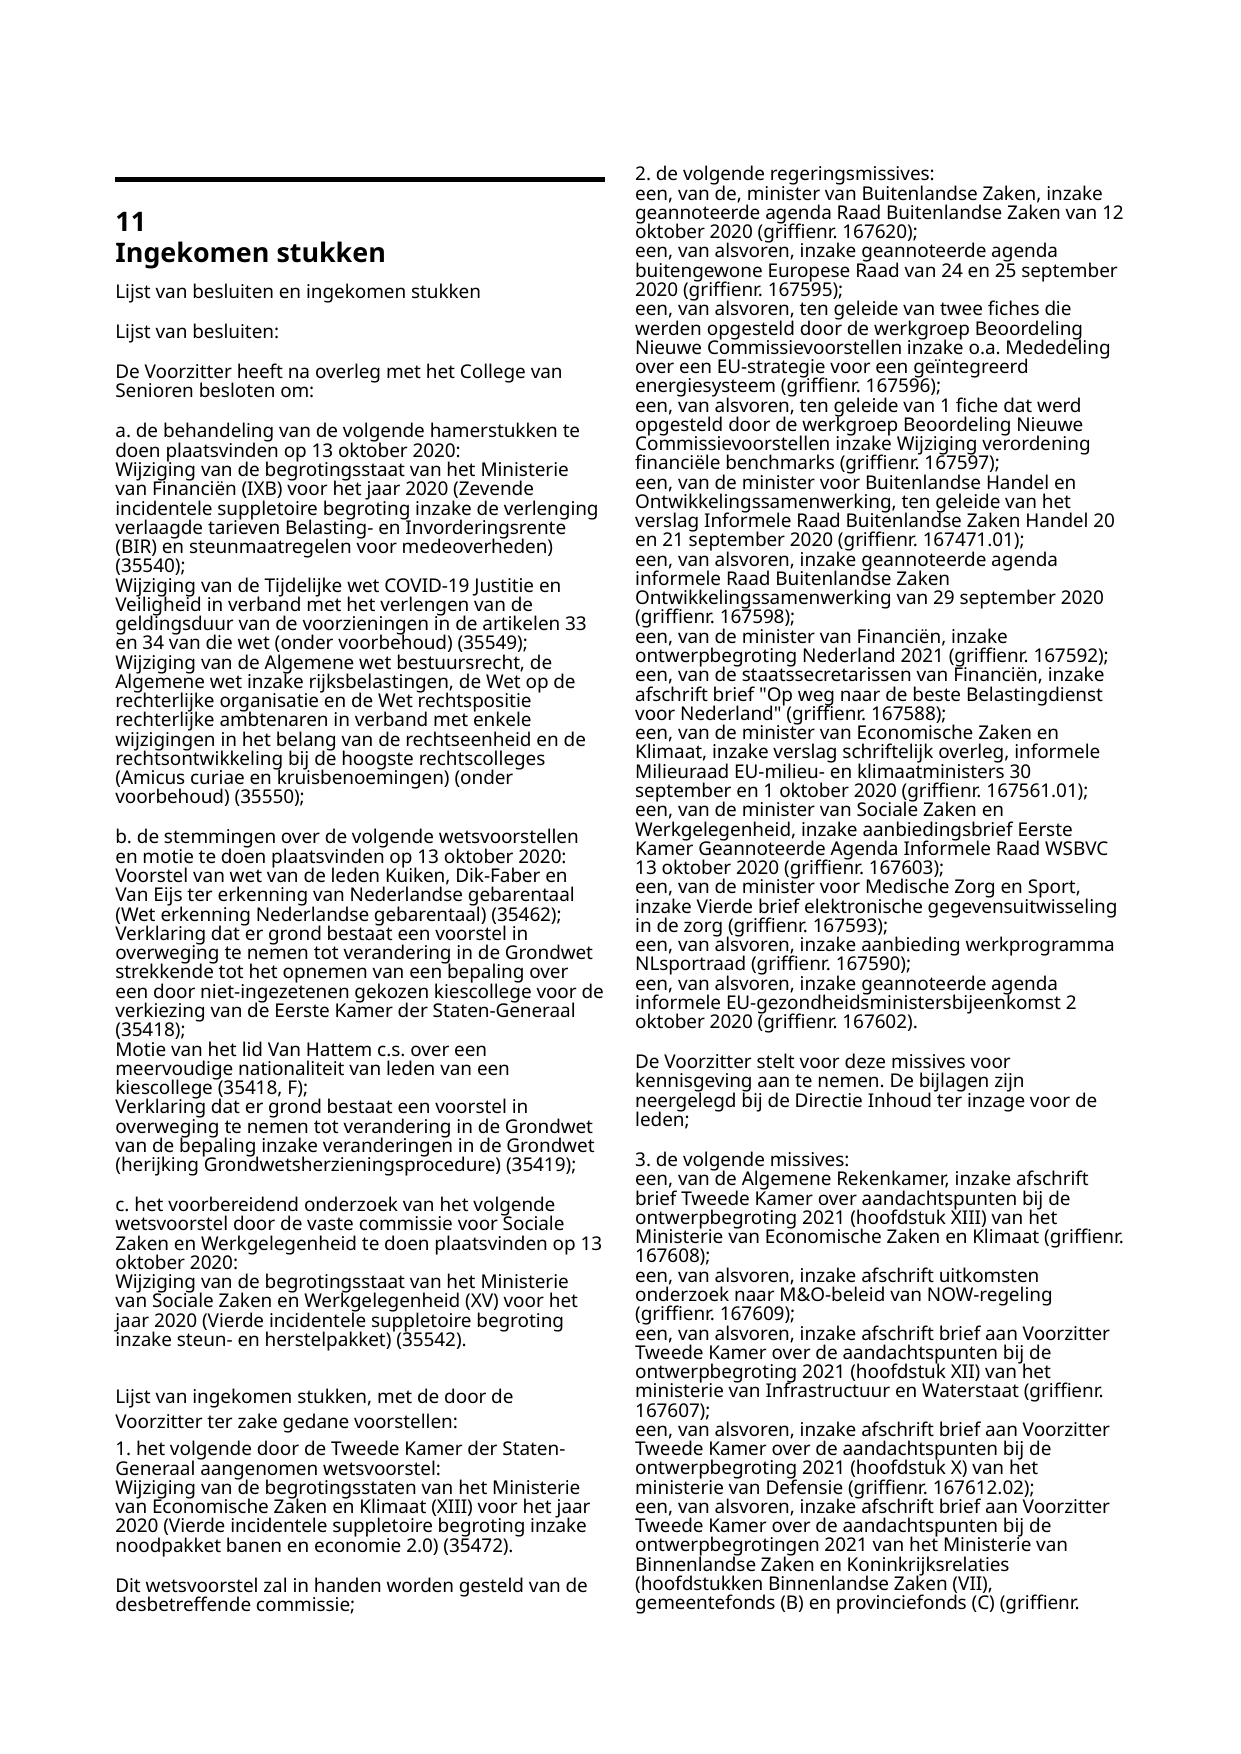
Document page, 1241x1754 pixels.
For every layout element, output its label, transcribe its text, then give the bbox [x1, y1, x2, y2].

text 2. de volgende regeringsmissives: [635, 165, 1125, 184]
text een, van alsvoren, inzake geannoteerde agenda informele EU-gezondheidsministersbijeenkomst 2 oktober 2020 (griffienr. 167602). [635, 975, 1125, 1032]
text 11 [115, 203, 605, 239]
text een, van de minister van Financiën, inzake ontwerpbegroting Nederland 2021 (griffienr. 167592); [635, 628, 1125, 666]
text 1. het volgende door de Tweede Kamer der Staten-Generaal aangenomen wetsvoorstel: [115, 1440, 605, 1479]
text een, van alsvoren, inzake afschrift brief aan Voorzitter Tweede Kamer over de aandachtspunten bij de ontwerpbegrotingen 2021 van het Ministerie van Binnenlandse Zaken en Koninkrijksrelaties (hoofdstukken Binnenlandse Zaken (VII), gemeentefonds (B) en provinciefonds (C) (griffienr. [635, 1498, 1125, 1613]
text Verklaring dat er grond bestaat een voorstel in overweging te nemen tot verandering in de Grondwet strekkende tot het opnemen van een bepaling over een door niet-ingezetenen gekozen kiescollege voor de verkiezing van de Eerste Kamer der Staten-Generaal (35418); [115, 925, 605, 1041]
text Verklaring dat er grond bestaat een voorstel in overweging te nemen tot verandering in de Grondwet van de bepaling inzake veranderingen in de Grondwet (herijking Grondwetsherzieningsprocedure) (35419); [115, 1098, 605, 1175]
text een, van de minister voor Buitenlandse Handel en Ontwikkelingssamenwerking, ten geleide van het verslag Informele Raad Buitenlandse Zaken Handel 20 en 21 september 2020 (griffienr. 167471.01); [635, 474, 1125, 551]
text c. het voorbereidend onderzoek van het volgende wetsvoorstel door de vaste commissie voor Sociale Zaken en Werkgelegenheid te doen plaatsvinden op 13 oktober 2020: [115, 1196, 605, 1273]
text Wijziging van de Algemene wet bestuursrecht, de Algemene wet inzake rijksbelastingen, de Wet op de rechterlijke organisatie en de Wet rechtspositie rechterlijke ambtenaren in verband met enkele wijzigingen in het belang van de rechtseenheid en de rechtsontwikkeling bij de hoogste rechtscolleges (Amicus curiae en kruisbenoemingen) (onder voorbehoud) (35550); [115, 654, 605, 808]
text een, van alsvoren, inzake aanbieding werkprogramma NLsportraad (griffienr. 167590); [635, 936, 1125, 975]
text 3. de volgende missives: [635, 1151, 1125, 1170]
text een, van alsvoren, inzake geannoteerde agenda buitengewone Europese Raad van 24 en 25 september 2020 (griffienr. 167595); [635, 242, 1125, 300]
text een, van de, minister van Buitenlandse Zaken, inzake geannoteerde agenda Raad Buitenlandse Zaken van 12 oktober 2020 (griffienr. 167620); [635, 184, 1125, 242]
text een, van de minister van Sociale Zaken en Werkgelegenheid, inzake aanbiedingsbrief Eerste Kamer Geannoteerde Agenda Informele Raad WSBVC 13 oktober 2020 (griffienr. 167603); [635, 801, 1125, 878]
text Lijst van besluiten en ingekomen stukken [115, 283, 605, 302]
text Ingekomen stukken [115, 239, 605, 283]
text een, van alsvoren, inzake afschrift uitkomsten onderzoek naar M&O-beleid van NOW-regeling (griffienr. 167609); [635, 1267, 1125, 1324]
text Wijziging van de begrotingsstaat van het Ministerie van Financiën (IXB) voor het jaar 2020 (Zevende incidentele suppletoire begroting inzake de verlenging verlaagde tarieven Belasting- en Invorderingsrente (BIR) en steunmaatregelen voor medeoverheden) (35540); [115, 461, 605, 577]
text a. de behandeling van de volgende hamerstukken te doen plaatsvinden op 13 oktober 2020: [115, 422, 605, 461]
text De Voorzitter heeft na overleg met het College van Senioren besloten om: [115, 363, 605, 402]
text een, van alsvoren, inzake afschrift brief aan Voorzitter Tweede Kamer over de aandachtspunten bij de ontwerpbegroting 2021 (hoofdstuk X) van het ministerie van Defensie (griffienr. 167612.02); [635, 1421, 1125, 1498]
text een, van de staatssecretarissen van Financiën, inzake afschrift brief "Op weg naar de beste Belastingdienst voor Nederland" (griffienr. 167588); [635, 666, 1125, 724]
text Lijst van ingekomen stukken, met de door de Voorzitter ter zake gedane voorstellen: [115, 1383, 605, 1434]
text Wijziging van de begrotingsstaat van het Ministerie van Sociale Zaken en Werkgelegenheid (XV) voor het jaar 2020 (Vierde incidentele suppletoire begroting inzake steun- en herstelpakket) (35542). [115, 1273, 605, 1350]
text Motie van het lid Van Hattem c.s. over een meervoudige nationaliteit van leden van een kiescollege (35418, F); [115, 1041, 605, 1098]
text Voorstel van wet van de leden Kuiken, Dik-Faber en Van Eijs ter erkenning van Nederlandse gebarentaal (Wet erkenning Nederlandse gebarentaal) (35462); [115, 867, 605, 925]
text Wijziging van de Tijdelijke wet COVID-19 Justitie en Veiligheid in verband met het verlengen van de geldingsduur van de voorzieningen in de artikelen 33 en 34 van die wet (onder voorbehoud) (35549); [115, 577, 605, 654]
text een, van alsvoren, inzake geannoteerde agenda informele Raad Buitenlandse Zaken Ontwikkelingssamenwerking van 29 september 2020 (griffienr. 167598); [635, 551, 1125, 628]
text b. de stemmingen over de volgende wetsvoorstellen en motie te doen plaatsvinden op 13 oktober 2020: [115, 828, 605, 867]
text een, van alsvoren, inzake afschrift brief aan Voorzitter Tweede Kamer over de aandachtspunten bij de ontwerpbegroting 2021 (hoofdstuk XII) van het ministerie van Infrastructuur en Waterstaat (griffienr. 167607); [635, 1324, 1125, 1421]
text Dit wetsvoorstel zal in handen worden gesteld van de desbetreffende commissie; [115, 1577, 605, 1615]
text een, van de minister voor Medische Zorg en Sport, inzake Vierde brief elektronische gegevensuitwisseling in de zorg (griffienr. 167593); [635, 878, 1125, 936]
text een, van de minister van Economische Zaken en Klimaat, inzake verslag schriftelijk overleg, informele Milieuraad EU-milieu- en klimaatministers 30 september en 1 oktober 2020 (griffienr. 167561.01); [635, 724, 1125, 801]
text Wijziging van de begrotingsstaten van het Ministerie van Economische Zaken en Klimaat (XIII) voor het jaar 2020 (Vierde incidentele suppletoire begroting inzake noodpakket banen en economie 2.0) (35472). [115, 1479, 605, 1556]
text De Voorzitter stelt voor deze missives voor kennisgeving aan te nemen. De bijlagen zijn neergelegd bij de Directie Inhoud ter inzage voor de leden; [635, 1053, 1125, 1130]
text een, van alsvoren, ten geleide van 1 fiche dat werd opgesteld door de werkgroep Beoordeling Nieuwe Commissievoorstellen inzake Wijziging verordening financiële benchmarks (griffienr. 167597); [635, 397, 1125, 474]
text een, van alsvoren, ten geleide van twee fiches die werden opgesteld door de werkgroep Beoordeling Nieuwe Commissievoorstellen inzake o.a. Mededeling over een EU-strategie voor een geïntegreerd energiesysteem (griffienr. 167596); [635, 300, 1125, 397]
text een, van de Algemene Rekenkamer, inzake afschrift brief Tweede Kamer over aandachtspunten bij de ontwerpbegroting 2021 (hoofdstuk XIII) van het Ministerie van Economische Zaken en Klimaat (griffienr. 167608); [635, 1170, 1125, 1267]
text Lijst van besluiten: [115, 323, 605, 342]
